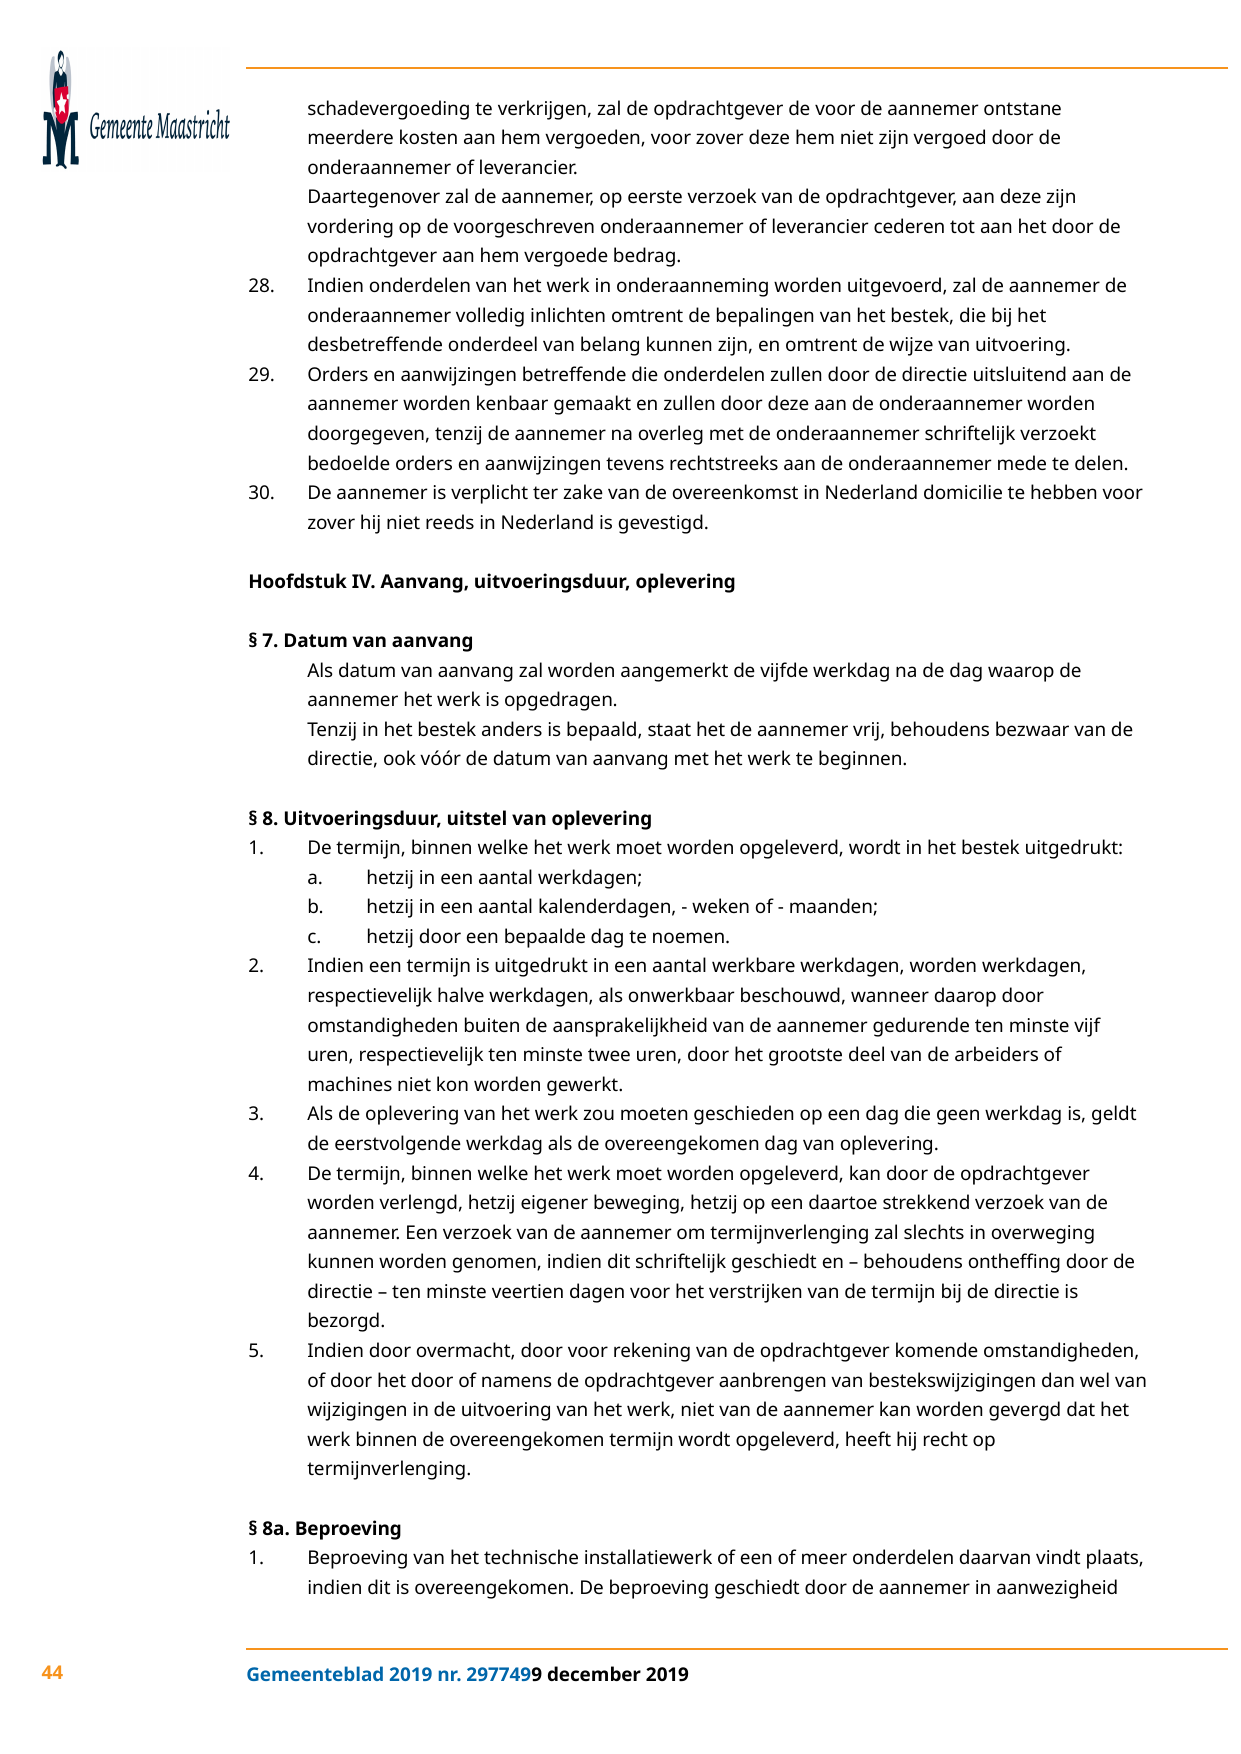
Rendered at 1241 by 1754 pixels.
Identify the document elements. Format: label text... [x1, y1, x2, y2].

list Tenzij in het bestek anders is bepaald, staat het de aannemer vrij, behoudens bezwaar van de directie, ook vóór de datum van aanvang met het werk te beginnen. [248, 716, 1152, 771]
list Als datum van aanvang zal worden aangemerkt de vijfde werkdag na de dag waarop de aannemer het werk is opgedragen. [248, 657, 1152, 712]
list hetzij door een bepaalde dag te noemen. [307, 923, 1152, 949]
list hetzij in een aantal kalenderdagen, - weken of - maanden; [307, 893, 1152, 919]
list De termijn, binnen welke het werk moet worden opgeleverd, kan door de opdrachtgever worden verlengd, hetzij eigener beweging, hetzij op een daartoe strekkend verzoek van de aannemer. Een verzoek van de aannemer om termijnverlenging zal slechts in overweging kunnen worden genomen, indien dit schriftelijk geschiedt en – behoudens ontheffing door de directie – ten minste veertien dagen voor het verstrijken van de termijn bij de directie is bezorgd. [248, 1160, 1152, 1333]
list Orders en aanwijzingen betreffende die onderdelen zullen door de directie uitsluitend aan de aannemer worden kenbaar gemaakt en zullen door deze aan de onderaannemer worden doorgegeven, tenzij de aannemer na overleg met de onderaannemer schriftelijk verzoekt bedoelde orders en aanwijzingen tevens rechtstreeks aan de onderaannemer mede te delen. [248, 361, 1152, 476]
list Indien een termijn is uitgedrukt in een aantal werkbare werkdagen, worden werkdagen, respectievelijk halve werkdagen, als onwerkbaar beschouwd, wanneer daarop door omstandigheden buiten de aansprakelijkheid van de aannemer gedurende ten minste vijf uren, respectievelijk ten minste twee uren, door het grootste deel van de arbeiders of machines niet kon worden gewerkt. [248, 953, 1152, 1097]
list Indien door overmacht, door voor rekening van de opdrachtgever komende omstandigheden, of door het door of namens de opdrachtgever aanbrengen van bestekswijzigingen dan wel van wijzigingen in de uitvoering van het werk, niet van de aannemer kan worden gevergd dat het werk binnen de overeengekomen termijn wordt opgeleverd, heeft hij recht op termijnverlenging. [248, 1337, 1152, 1481]
list hetzij in een aantal werkdagen; [307, 864, 1152, 890]
list Daartegenover zal de aannemer, op eerste verzoek van de opdrachtgever, aan deze zijn vordering op de voorgeschreven onderaannemer of leverancier cederen tot aan het door de opdrachtgever aan hem vergoede bedrag. [248, 183, 1152, 268]
list Indien onderdelen van het werk in onderaanneming worden uitgevoerd, zal de aannemer de onderaannemer volledig inlichten omtrent de bepalingen van het bestek, die bij het desbetreffende onderdeel van belang kunnen zijn, en omtrent de wijze van uitvoering. [248, 272, 1152, 357]
text § 8a. Beproeving [248, 1515, 1152, 1541]
list Beproeving van het technische installatiewerk of een of meer onderdelen daarvan vindt plaats, indien dit is overeengekomen. De beproeving geschiedt door de aannemer in aanwezigheid [248, 1544, 1152, 1600]
list De termijn, binnen welke het werk moet worden opgeleverd, wordt in het bestek uitgedrukt: [248, 834, 1152, 860]
picture [41, 47, 231, 172]
list De aannemer is verplicht ter zake van de overeenkomst in Nederland domicilie te hebben voor zover hij niet reeds in Nederland is gevestigd. [248, 479, 1152, 535]
list schadevergoeding te verkrijgen, zal de opdrachtgever de voor de aannemer ontstane meerdere kosten aan hem vergoeden, voor zover deze hem niet zijn vergoed door de onderaannemer of leverancier. [248, 95, 1152, 180]
text Hoofdstuk IV. Aanvang, uitvoeringsduur, oplevering [248, 568, 1152, 594]
text § 7. Datum van aanvang [248, 627, 1152, 653]
list Als de oplevering van het werk zou moeten geschieden op een dag die geen werkdag is, geldt de eerstvolgende werkdag als de overeengekomen dag van oplevering. [248, 1101, 1152, 1156]
text § 8. Uitvoeringsduur, uitstel van oplevering [248, 805, 1152, 831]
